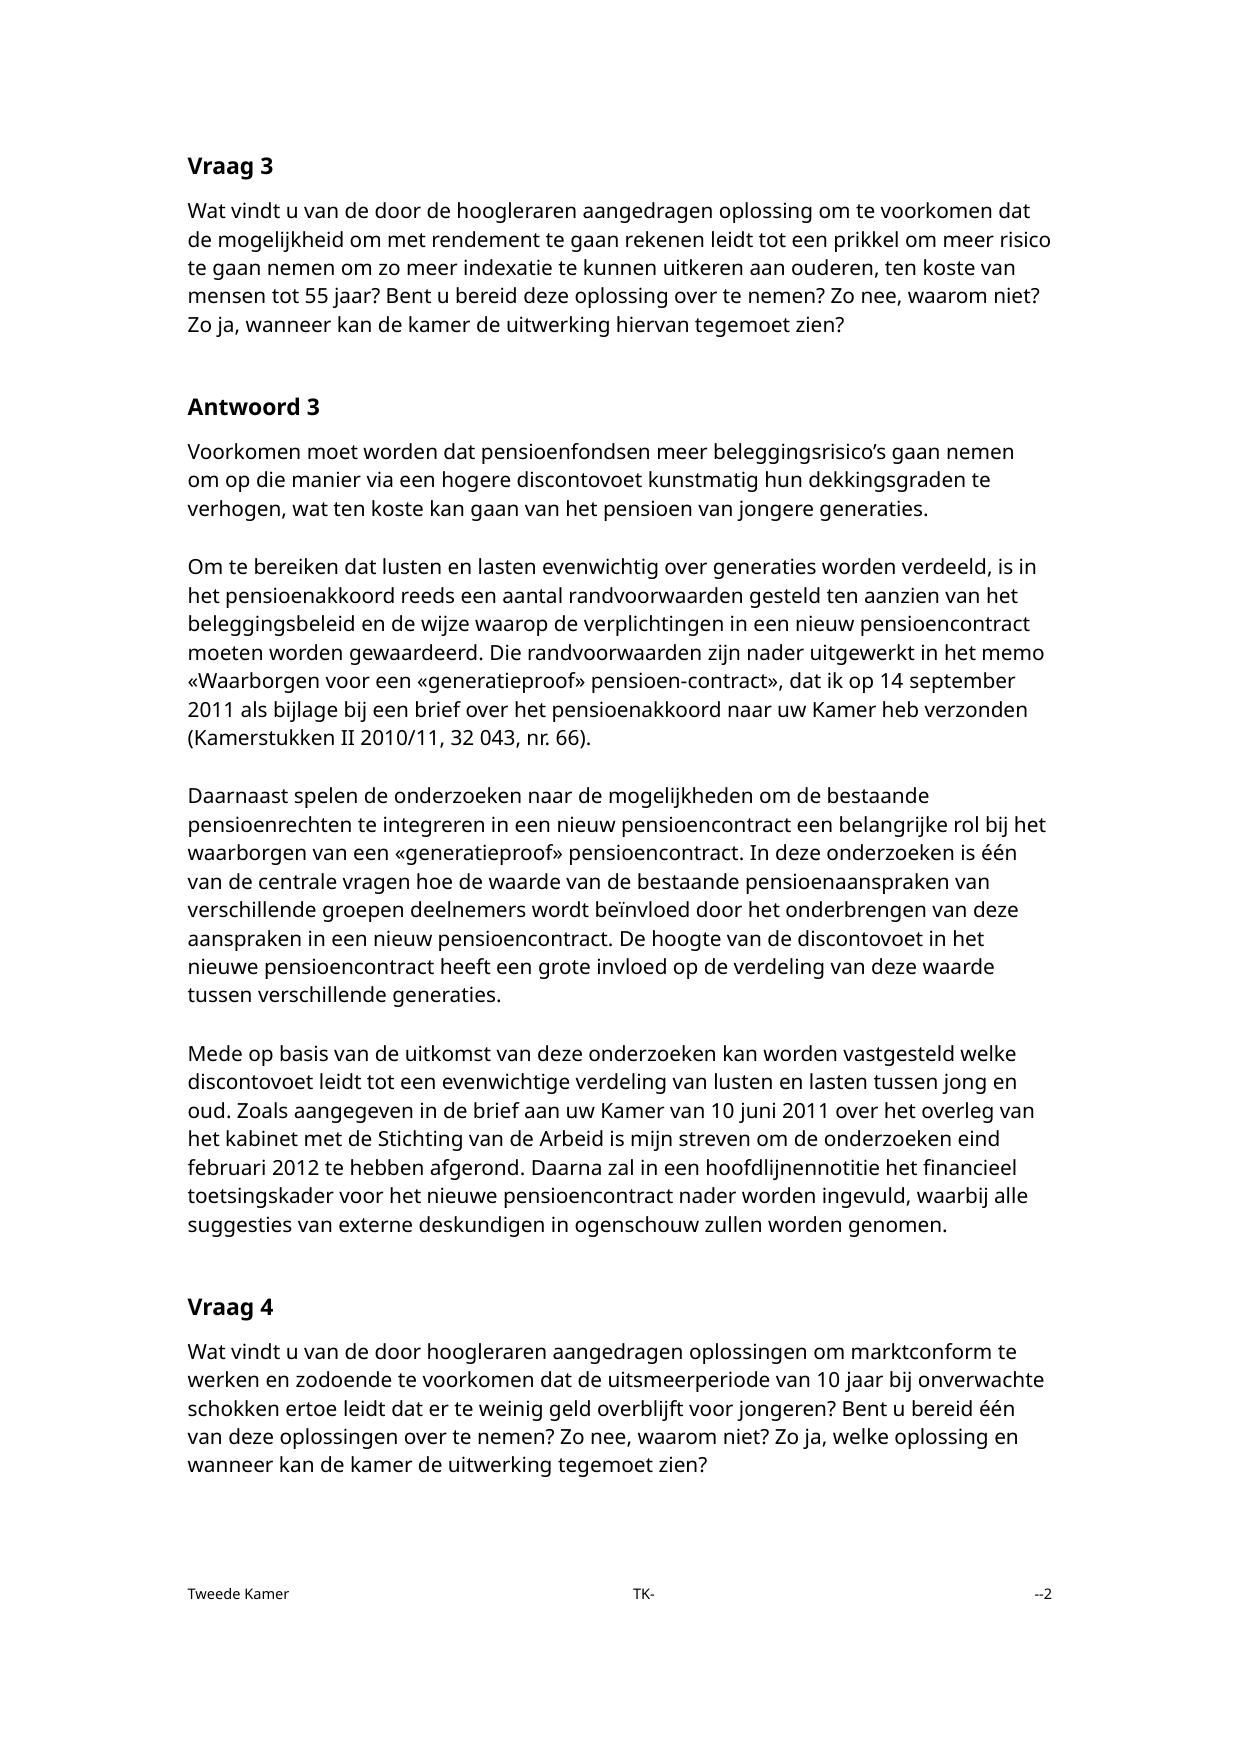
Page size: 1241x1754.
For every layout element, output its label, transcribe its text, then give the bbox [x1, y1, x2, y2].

text Om te bereiken dat lusten en lasten evenwichtig over generaties worden verdeeld, is in het pensioenakkoord reeds een aantal randvoorwaarden gesteld ten aanzien van het beleggingsbeleid en de wijze waarop de verplichtingen in een nieuw pensioencontract moeten worden gewaardeerd. Die randvoorwaarden zijn nader uitgewerkt in het memo «Waarborgen voor een «generatieproof» pensioen-contract», dat ik op 14 september 2011 als bijlage bij een brief over het pensioenakkoord naar uw Kamer heb verzonden (Kamerstukken II 2010/11, 32 043, nr. 66). [187, 552, 1053, 752]
subtitle Vraag 3 [187, 150, 1053, 181]
text Voorkomen moet worden dat pensioenfondsen meer beleggingsrisico’s gaan nemen om op die manier via een hogere discontovoet kunstmatig hun dekkingsgraden te verhogen, wat ten koste kan gaan van het pensioen van jongere generaties. [187, 437, 1053, 522]
text Wat vindt u van de door de hoogleraren aangedragen oplossing om te voorkomen dat de mogelijkheid om met rendement te gaan rekenen leidt tot een prikkel om meer risico te gaan nemen om zo meer indexatie te kunnen uitkeren aan ouderen, ten koste van mensen tot 55 jaar? Bent u bereid deze oplossing over te nemen? Zo nee, waarom niet? Zo ja, wanneer kan de kamer de uitwerking hiervan tegemoet zien? [187, 196, 1053, 338]
subtitle Antwoord 3 [187, 391, 1053, 422]
text Daarnaast spelen de onderzoeken naar de mogelijkheden om de bestaande pensioenrechten te integreren in een nieuw pensioencontract een belangrijke rol bij het waarborgen van een «generatieproof» pensioencontract. In deze onderzoeken is één van de centrale vragen hoe de waarde van de bestaande pensioenaanspraken van verschillende groepen deelnemers wordt beïnvloed door het onderbrengen van deze aanspraken in een nieuw pensioencontract. De hoogte van de discontovoet in het nieuwe pensioencontract heeft een grote invloed op de verdeling van deze waarde tussen verschillende generaties. [187, 782, 1053, 1009]
text Wat vindt u van de door hoogleraren aangedragen oplossingen om marktconform te werken en zodoende te voorkomen dat de uitsmeerperiode van 10 jaar bij onverwachte schokken ertoe leidt dat er te weinig geld overblijft voor jongeren? Bent u bereid één van deze oplossingen over te nemen? Zo nee, waarom niet? Zo ja, welke oplossing en wanneer kan de kamer de uitwerking tegemoet zien? [187, 1337, 1053, 1479]
subtitle Vraag 4 [187, 1291, 1053, 1322]
text Mede op basis van de uitkomst van deze onderzoeken kan worden vastgesteld welke discontovoet leidt tot een evenwichtige verdeling van lusten en lasten tussen jong en oud. Zoals aangegeven in de brief aan uw Kamer van 10 juni 2011 over het overleg van het kabinet met de Stichting van de Arbeid is mijn streven om de onderzoeken eind februari 2012 te hebben afgerond. Daarna zal in een hoofdlijnennotitie het financieel toetsingskader voor het nieuwe pensioencontract nader worden ingevuld, waarbij alle suggesties van externe deskundigen in ogenschouw zullen worden genomen. [187, 1039, 1053, 1238]
